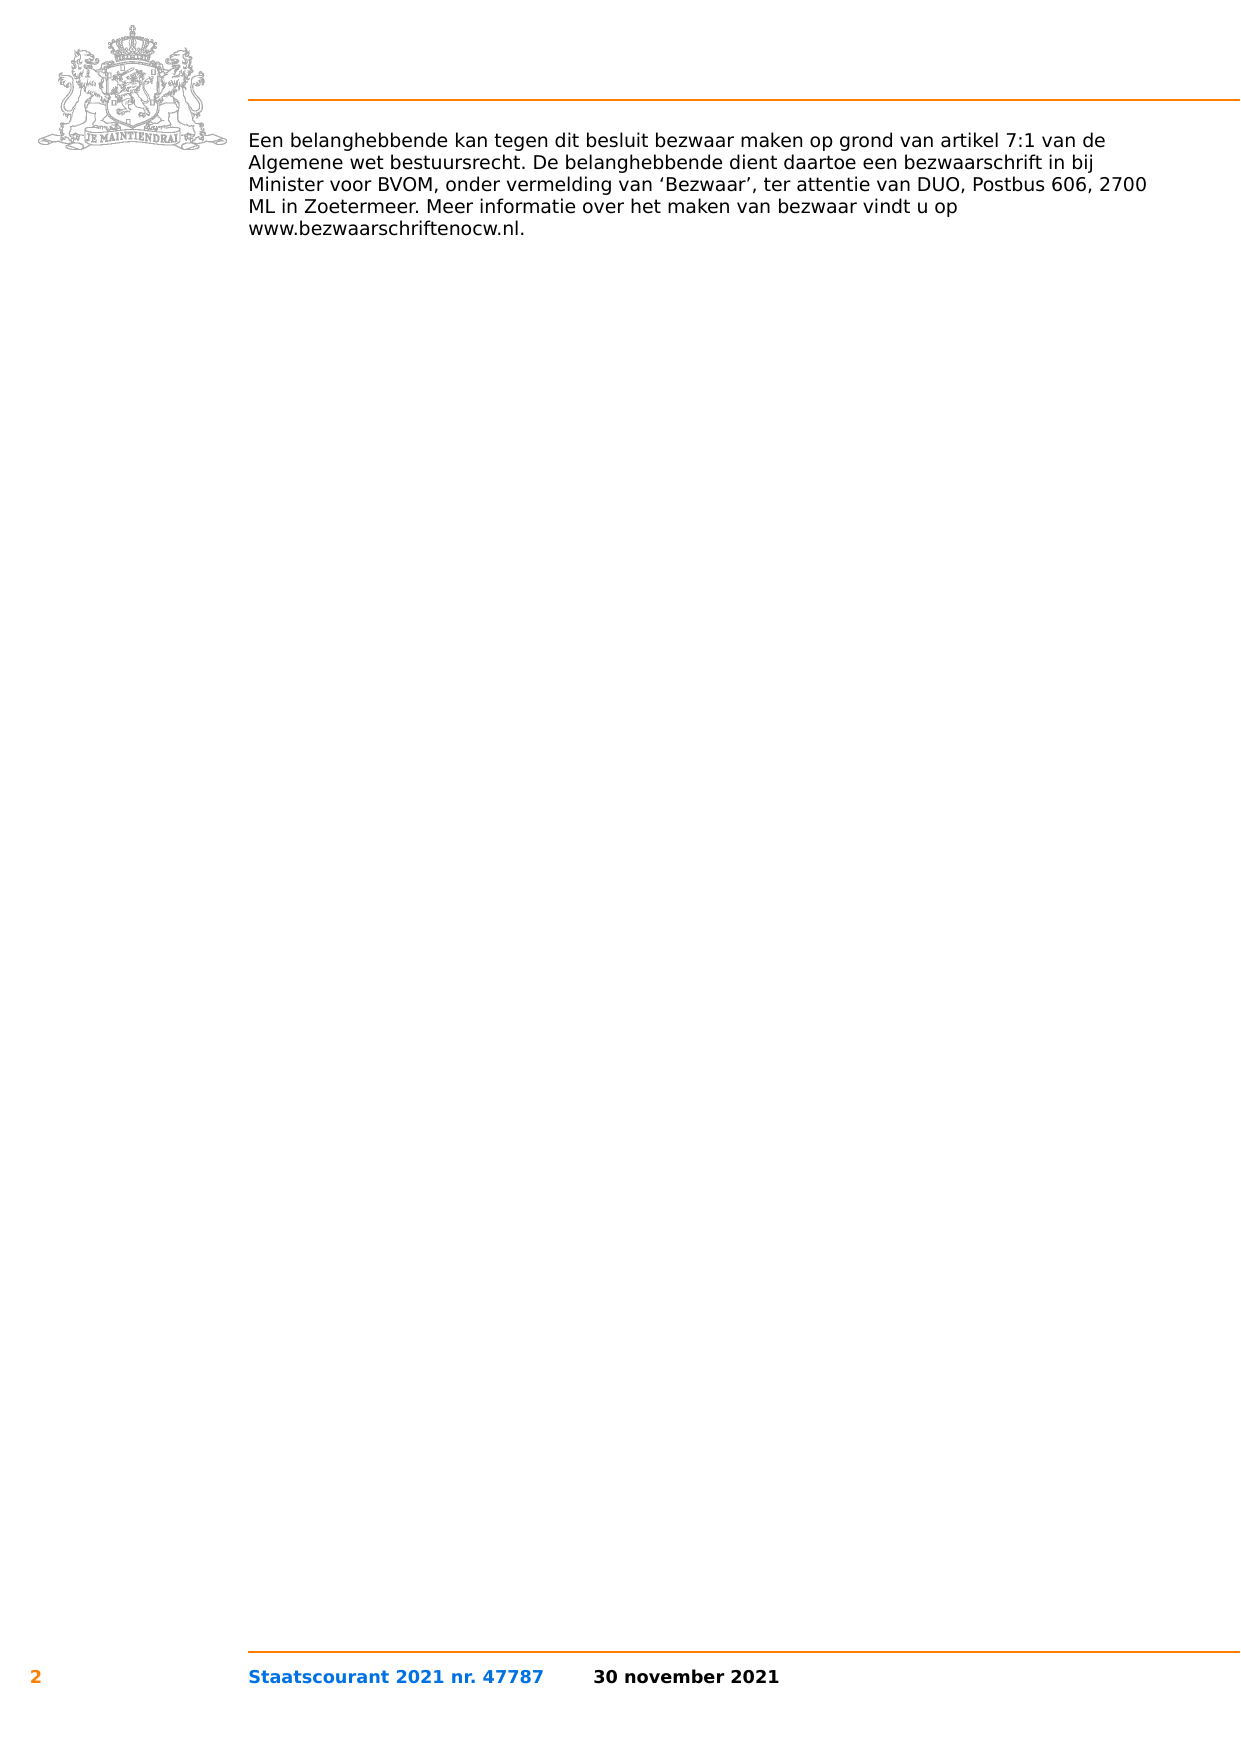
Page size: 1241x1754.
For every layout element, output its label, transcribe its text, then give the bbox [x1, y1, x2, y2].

text Een belanghebbende kan tegen dit besluit bezwaar maken op grond van artikel 7:1 van de Algemene wet bestuursrecht. De belanghebbende dient daartoe een bezwaarschrift in bij Minister voor BVOM, onder vermelding van ‘Bezwaar’, ter attentie van DUO, Postbus 606, 2700 ML in Zoetermeer. Meer informatie over het maken van bezwaar vindt u op www.bezwaarschriftenocw.nl. [248, 130, 1163, 240]
picture [38, 25, 227, 150]
